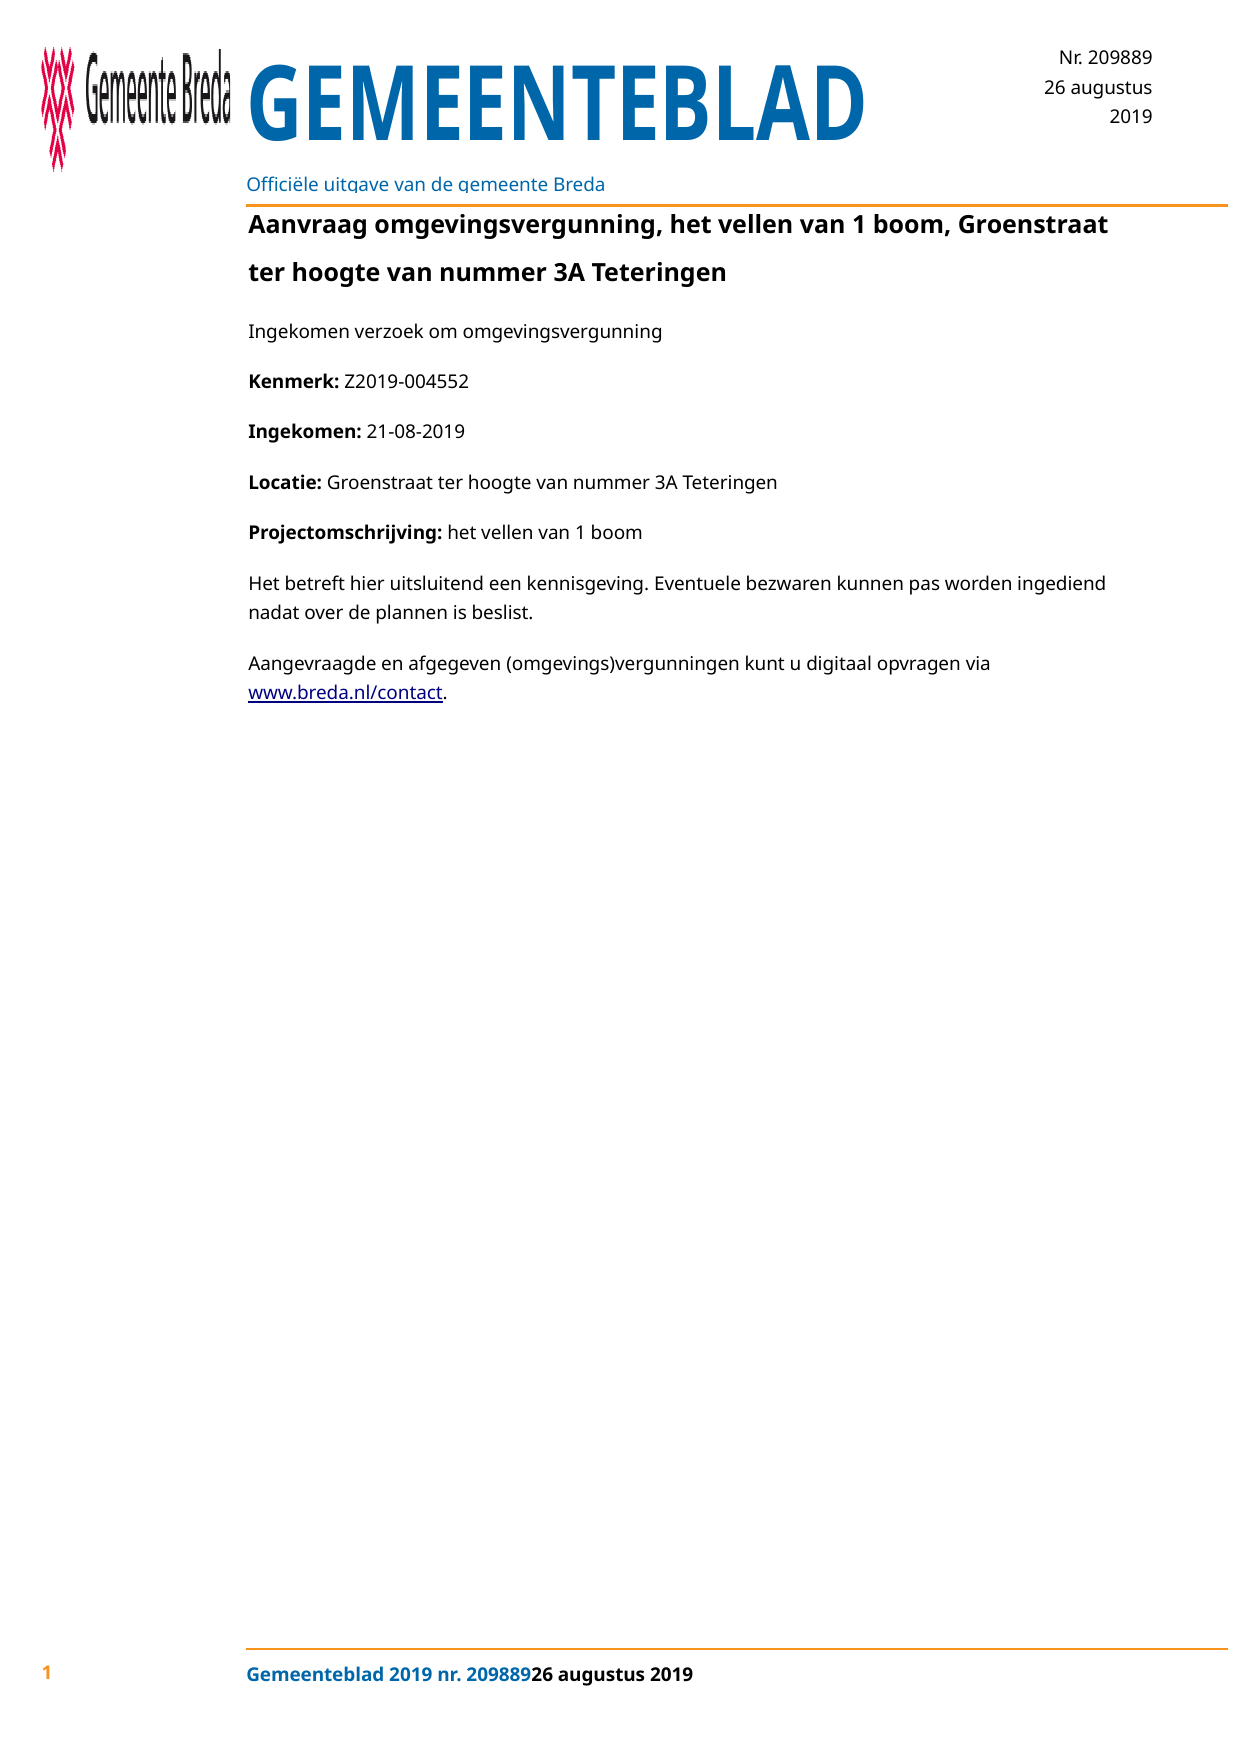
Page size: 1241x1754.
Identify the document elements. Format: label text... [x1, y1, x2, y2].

text Het betreft hier uitsluitend een kennisgeving. Eventuele bezwaren kunnen pas worden ingediend nadat over de plannen is beslist. [248, 570, 1152, 625]
text Ingekomen verzoek om omgevingsvergunning [248, 318, 1152, 344]
text Projectomschrijving: het vellen van 1 boom [248, 519, 1152, 545]
text Kenmerk: Z2019-004552 [248, 368, 1152, 394]
text Locatie: Groenstraat ter hoogte van nummer 3A Teteringen [248, 469, 1152, 495]
text Aanvraag omgevingsvergunning, het vellen van 1 boom, Groenstraat ter hoogte van nummer 3A Teteringen [248, 207, 1152, 288]
text Aangevraagde en afgegeven (omgevings)vergunningen kunt u digitaal opvragen via www.breda.nl/contact. [248, 650, 1152, 705]
text Ingekomen: 21-08-2019 [248, 419, 1152, 444]
picture [41, 47, 231, 172]
